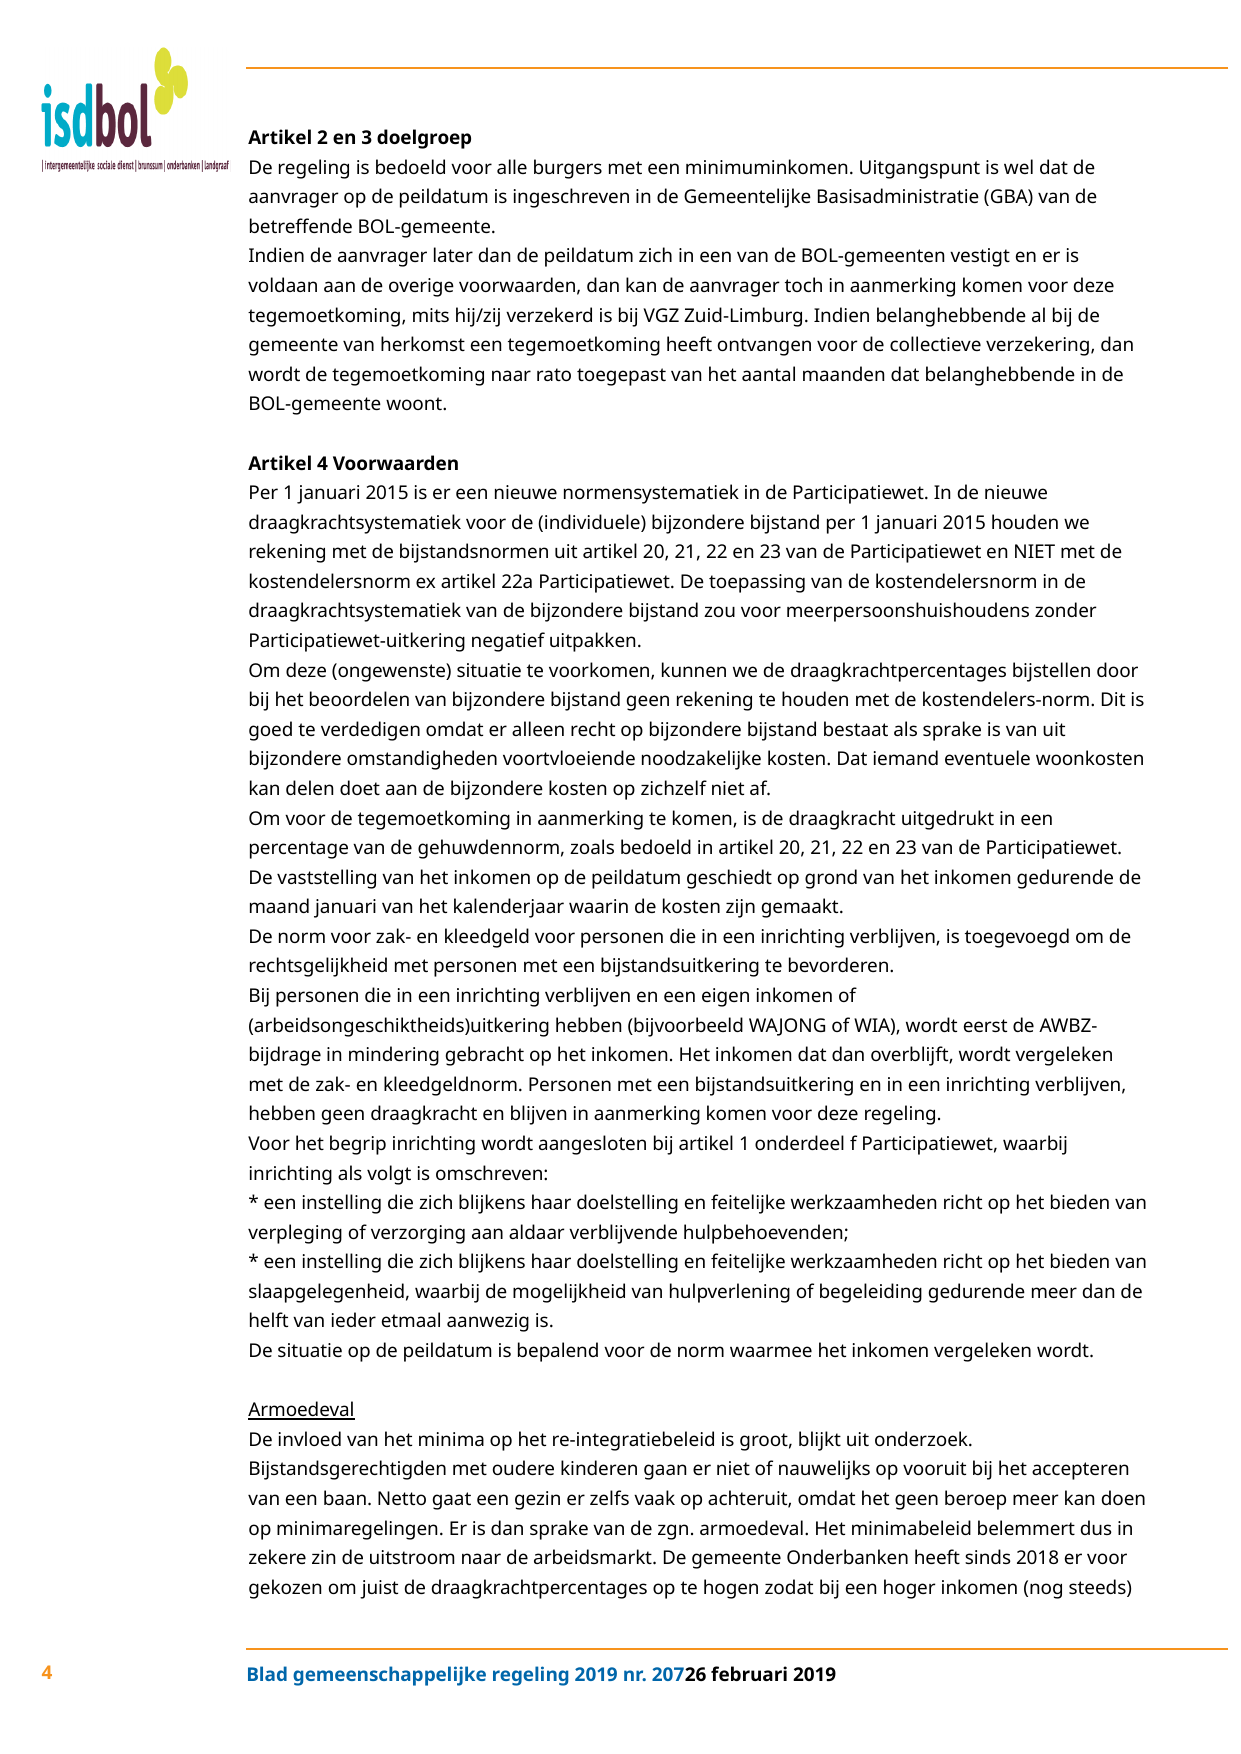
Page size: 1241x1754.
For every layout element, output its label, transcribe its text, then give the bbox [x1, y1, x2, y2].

text * een instelling die zich blijkens haar doelstelling en feitelijke werkzaamheden richt op het bieden van verpleging of verzorging aan aldaar verblijvende hulpbehoevenden; [248, 1189, 1152, 1245]
text De norm voor zak- en kleedgeld voor personen die in een inrichting verblijven, is toegevoegd om de rechtsgelijkheid met personen met een bijstandsuitkering te bevorderen. [248, 923, 1152, 978]
text Per 1 januari 2015 is er een nieuwe normensystematiek in de Participatiewet. In de nieuwe draagkrachtsystematiek voor de (individuele) bijzondere bijstand per 1 januari 2015 houden we rekening met de bijstandsnormen uit artikel 20, 21, 22 en 23 van de Participatiewet en NIET met de kostendelersnorm ex artikel 22a Participatiewet. De toepassing van de kostendelersnorm in de draagkrachtsystematiek van de bijzondere bijstand zou voor meerpersoonshuishoudens zonder Participatiewet-uitkering negatief uitpakken. [248, 479, 1152, 653]
text De invloed van het minima op het re-integratiebeleid is groot, blijkt uit onderzoek. Bijstandsgerechtigden met oudere kinderen gaan er niet of nauwelijks op vooruit bij het accepteren van een baan. Netto gaat een gezin er zelfs vaak op achteruit, omdat het geen beroep meer kan doen op minimaregelingen. Er is dan sprake van de zgn. armoedeval. Het minimabeleid belemmert dus in zekere zin de uitstroom naar de arbeidsmarkt. De gemeente Onderbanken heeft sinds 2018 er voor gekozen om juist de draagkrachtpercentages op te hogen zodat bij een hoger inkomen (nog steeds) [248, 1426, 1152, 1600]
text Om deze (ongewenste) situatie te voorkomen, kunnen we de draagkrachtpercentages bijstellen door bij het beoordelen van bijzondere bijstand geen rekening te houden met de kostendelers-norm. Dit is goed te verdedigen omdat er alleen recht op bijzondere bijstand bestaat als sprake is van uit bijzondere omstandigheden voortvloeiende noodzakelijke kosten. Dat iemand eventuele woonkosten kan delen doet aan de bijzondere kosten op zichzelf niet af. [248, 657, 1152, 801]
text Om voor de tegemoetkoming in aanmerking te komen, is de draagkracht uitgedrukt in een percentage van de gehuwdennorm, zoals bedoeld in artikel 20, 21, 22 en 23 van de Participatiewet. De vaststelling van het inkomen op de peildatum geschiedt op grond van het inkomen gedurende de maand januari van het kalenderjaar waarin de kosten zijn gemaakt. [248, 805, 1152, 919]
text * een instelling die zich blijkens haar doelstelling en feitelijke werkzaamheden richt op het bieden van slaapgelegenheid, waarbij de mogelijkheid van hulpverlening of begeleiding gedurende meer dan de helft van ieder etmaal aanwezig is. [248, 1248, 1152, 1333]
text Armoedeval [248, 1396, 1152, 1422]
text Voor het begrip inrichting wordt aangesloten bij artikel 1 onderdeel f Participatiewet, waarbij inrichting als volgt is omschreven: [248, 1130, 1152, 1186]
text Indien de aanvrager later dan de peildatum zich in een van de BOL-gemeenten vestigt en er is voldaan aan de overige voorwaarden, dan kan de aanvrager toch in aanmerking komen voor deze tegemoetkoming, mits hij/zij verzekerd is bij VGZ Zuid-Limburg. Indien belanghebbende al bij de gemeente van herkomst een tegemoetkoming heeft ontvangen voor de collectieve verzekering, dan wordt de tegemoetkoming naar rato toegepast van het aantal maanden dat belanghebbende in de BOL-gemeente woont. [248, 243, 1152, 416]
text Bij personen die in een inrichting verblijven en een eigen inkomen of (arbeidsongeschiktheids)uitkering hebben (bijvoorbeeld WAJONG of WIA), wordt eerst de AWBZ-bijdrage in mindering gebracht op het inkomen. Het inkomen dat dan overblijft, wordt vergeleken met de zak- en kleedgeldnorm. Personen met een bijstandsuitkering en in een inrichting verblijven, hebben geen draagkracht en blijven in aanmerking komen voor deze regeling. [248, 982, 1152, 1126]
text De situatie op de peildatum is bepalend voor de norm waarmee het inkomen vergeleken wordt. [248, 1337, 1152, 1363]
text Artikel 2 en 3 doelgroep [248, 124, 1152, 150]
text Artikel 4 Voorwaarden [248, 450, 1152, 476]
picture [41, 47, 231, 172]
text De regeling is bedoeld voor alle burgers met een minimuminkomen. Uitgangspunt is wel dat de aanvrager op de peildatum is ingeschreven in de Gemeentelijke Basisadministratie (GBA) van de betreffende BOL-gemeente. [248, 154, 1152, 239]
